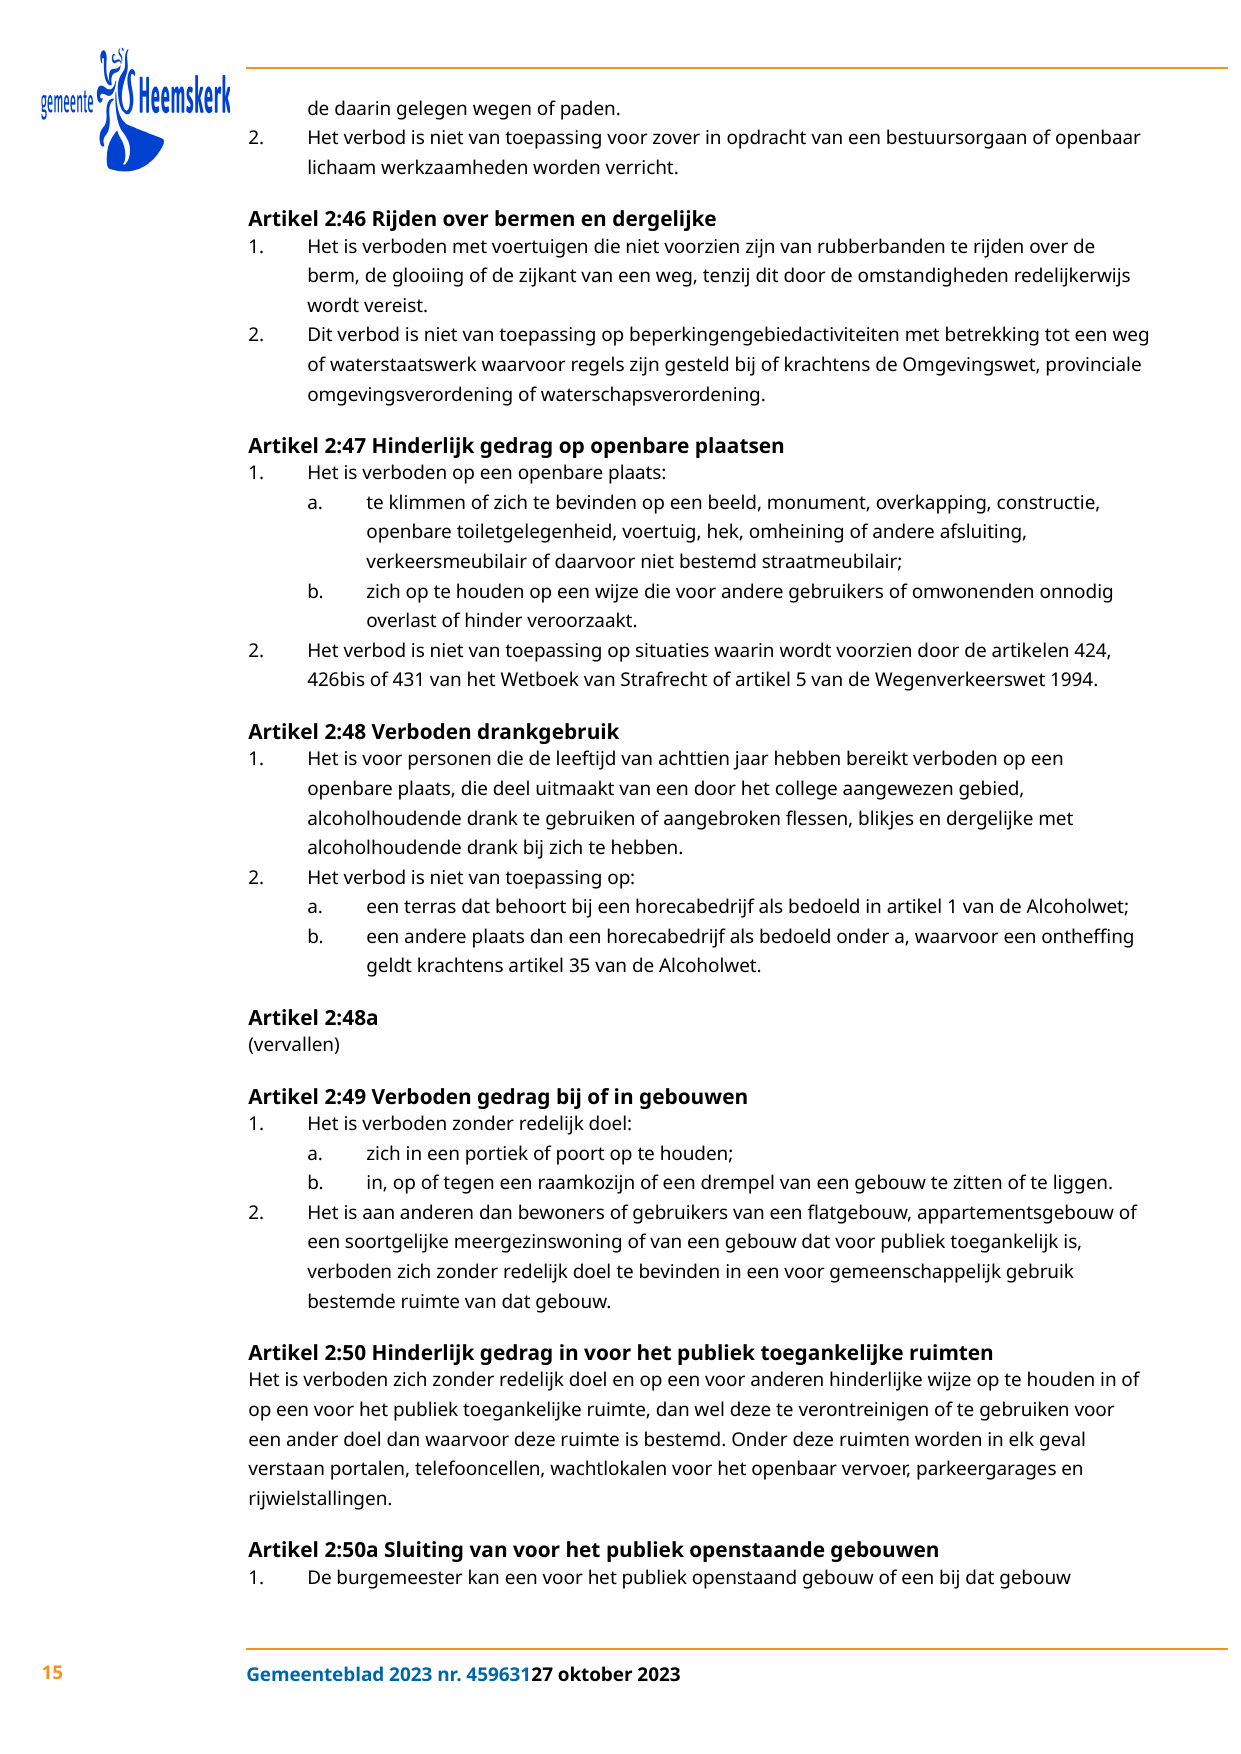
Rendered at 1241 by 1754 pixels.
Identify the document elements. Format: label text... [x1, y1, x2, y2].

text Artikel 2:47 Hinderlijk gedrag op openbare plaatsen [248, 431, 1152, 459]
text Artikel 2:50 Hinderlijk gedrag in voor het publiek toegankelijke ruimten [248, 1338, 1152, 1367]
text Artikel 2:48a [248, 1003, 1152, 1031]
text Artikel 2:50a Sluiting van voor het publiek openstaande gebouwen [248, 1535, 1152, 1564]
picture [41, 47, 231, 172]
list De burgemeester kan een voor het publiek openstaand gebouw of een bij dat gebouw [248, 1564, 1152, 1589]
list Het is voor personen die de leeftijd van achttien jaar hebben bereikt verboden op een openbare plaats, die deel uitmaakt van een door het college aangewezen gebied, alcoholhoudende drank te gebruiken of aangebroken flessen, blikjes en dergelijke met alcoholhoudende drank bij zich te hebben. [248, 746, 1152, 860]
list zich op te houden op een wijze die voor andere gebruikers of omwonenden onnodig overlast of hinder veroorzaakt. [307, 578, 1152, 633]
list Het is verboden zonder redelijk doel: [248, 1110, 1152, 1136]
text Artikel 2:48 Verboden drankgebruik [248, 717, 1152, 746]
list een andere plaats dan een horecabedrijf als bedoeld onder a, waarvoor een ontheffing geldt krachtens artikel 35 van de Alcoholwet. [307, 923, 1152, 978]
text Het is verboden zich zonder redelijk doel en op een voor anderen hinderlijke wijze op te houden in of op een voor het publiek toegankelijke ruimte, dan wel deze te verontreinigen of te gebruiken voor een ander doel dan waarvoor deze ruimte is bestemd. Onder deze ruimten worden in elk geval verstaan portalen, telefooncellen, wachtlokalen voor het openbaar vervoer, parkeergarages en rijwielstallingen. [248, 1367, 1152, 1511]
list Het is verboden op een openbare plaats: [248, 459, 1152, 485]
list de daarin gelegen wegen of paden. [248, 95, 1152, 121]
list een terras dat behoort bij een horecabedrijf als bedoeld in artikel 1 van de Alcoholwet; [307, 893, 1152, 919]
list Het verbod is niet van toepassing op: [248, 864, 1152, 889]
list Het verbod is niet van toepassing op situaties waarin wordt voorzien door de artikelen 424, 426bis of 431 van het Wetboek van Strafrecht of artikel 5 van de Wegenverkeerswet 1994. [248, 637, 1152, 692]
list Het is aan anderen dan bewoners of gebruikers van een flatgebouw, appartementsgebouw of een soortgelijke meergezinswoning of van een gebouw dat voor publiek toegankelijk is, verboden zich zonder redelijk doel te bevinden in een voor gemeenschappelijk gebruik bestemde ruimte van dat gebouw. [248, 1199, 1152, 1313]
list te klimmen of zich te bevinden op een beeld, monument, overkapping, constructie, openbare toiletgelegenheid, voertuig, hek, omheining of andere afsluiting, verkeersmeubilair of daarvoor niet bestemd straatmeubilair; [307, 489, 1152, 574]
list Het verbod is niet van toepassing voor zover in opdracht van een bestuursorgaan of openbaar lichaam werkzaamheden worden verricht. [248, 124, 1152, 180]
list in, op of tegen een raamkozijn of een drempel van een gebouw te zitten of te liggen. [307, 1169, 1152, 1195]
text Artikel 2:46 Rijden over bermen en dergelijke [248, 204, 1152, 233]
list Dit verbod is niet van toepassing op beperkingengebiedactiviteiten met betrekking tot een weg of waterstaatswerk waarvoor regels zijn gesteld bij of krachtens de Omgevingswet, provinciale omgevingsverordening of waterschapsverordening. [248, 322, 1152, 406]
text Artikel 2:49 Verboden gedrag bij of in gebouwen [248, 1082, 1152, 1110]
list zich in een portiek of poort op te houden; [307, 1140, 1152, 1166]
text (vervallen) [248, 1031, 1152, 1057]
list Het is verboden met voertuigen die niet voorzien zijn van rubberbanden te rijden over de berm, de glooiing of de zijkant van een weg, tenzij dit door de omstandigheden redelijkerwijs wordt vereist. [248, 233, 1152, 318]
